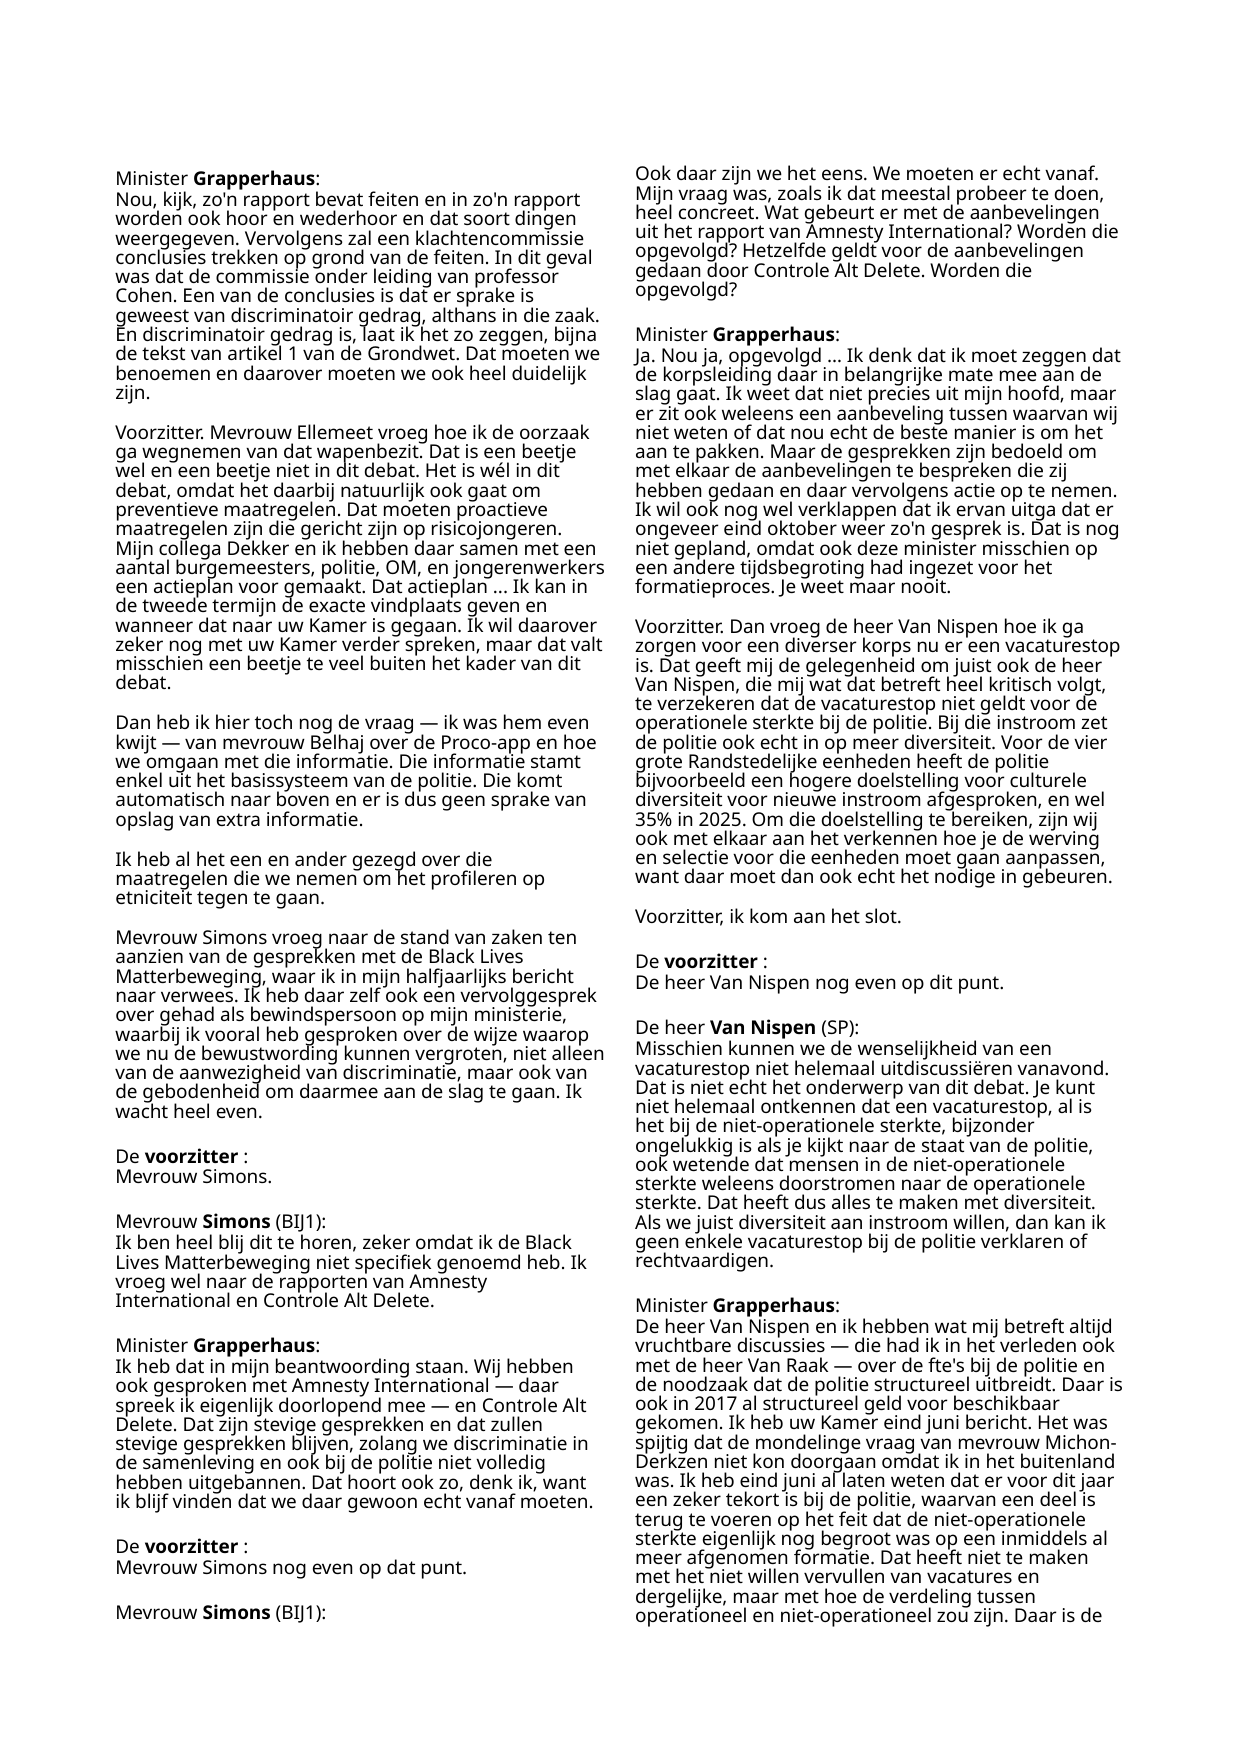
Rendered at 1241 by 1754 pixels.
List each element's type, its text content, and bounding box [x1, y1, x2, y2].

text Mevrouw Simons. [115, 1168, 605, 1188]
text Ook daar zijn we het eens. We moeten er echt vanaf. Mijn vraag was, zoals ik dat meestal probeer te doen, heel concreet. Wat gebeurt er met de aanbevelingen uit het rapport van Amnesty International? Worden die opgevolgd? Hetzelfde geldt voor de aanbevelingen gedaan door Controle Alt Delete. Worden die opgevolgd? [635, 165, 1125, 300]
text De heer Van Nispen (SP): [635, 1014, 1125, 1040]
text Minister Grapperhaus: [635, 1292, 1125, 1318]
text Ik ben heel blij dit te horen, zeker omdat ik de Black Lives Matterbeweging niet specifiek genoemd heb. Ik vroeg wel naar de rapporten van Amnesty International en Controle Alt Delete. [115, 1234, 605, 1311]
text Mevrouw Simons nog even op dat punt. [115, 1559, 605, 1578]
text Minister Grapperhaus: [115, 1332, 605, 1358]
text Dan heb ik hier toch nog de vraag — ik was hem even kwijt — van mevrouw Belhaj over de Proco-app en hoe we omgaan met die informatie. Die informatie stamt enkel uit het basissysteem van de politie. Die komt automatisch naar boven en er is dus geen sprake van opslag van extra informatie. [115, 714, 605, 830]
text Nou, kijk, zo'n rapport bevat feiten en in zo'n rapport worden ook hoor en wederhoor en dat soort dingen weergegeven. Vervolgens zal een klachtencommissie conclusies trekken op grond van de feiten. In dit geval was dat de commissie onder leiding van professor Cohen. Een van de conclusies is dat er sprake is geweest van discriminatoir gedrag, althans in die zaak. En discriminatoir gedrag is, laat ik het zo zeggen, bijna de tekst van artikel 1 van de Grondwet. Dat moeten we benoemen en daarover moeten we ook heel duidelijk zijn. [115, 191, 605, 403]
text Ik heb dat in mijn beantwoording staan. Wij hebben ook gesproken met Amnesty International — daar spreek ik eigenlijk doorlopend mee — en Controle Alt Delete. Dat zijn stevige gesprekken en dat zullen stevige gesprekken blijven, zolang we discriminatie in de samenleving en ook bij de politie niet volledig hebben uitgebannen. Dat hoort ook zo, denk ik, want ik blijf vinden dat we daar gewoon echt vanaf moeten. [115, 1358, 605, 1512]
text Voorzitter, ik kom aan het slot. [635, 908, 1125, 928]
text De heer Van Nispen nog even op dit punt. [635, 974, 1125, 994]
text Mevrouw Simons (BIJ1): [115, 1599, 605, 1624]
text De voorzitter : [635, 949, 1125, 974]
text Mevrouw Simons (BIJ1): [115, 1209, 605, 1234]
text De heer Van Nispen en ik hebben wat mij betreft altijd vruchtbare discussies — die had ik in het verleden ook met de heer Van Raak — over de fte's bij de politie en de noodzaak dat de politie structureel uitbreidt. Daar is ook in 2017 al structureel geld voor beschikbaar gekomen. Ik heb uw Kamer eind juni bericht. Het was spijtig dat de mondelinge vraag van mevrouw Michon-Derkzen niet kon doorgaan omdat ik in het buitenland was. Ik heb eind juni al laten weten dat er voor dit jaar een zeker tekort is bij de politie, waarvan een deel is terug te voeren op het feit dat de niet-operationele sterkte eigenlijk nog begroot was op een inmiddels al meer afgenomen formatie. Dat heeft niet te maken met het niet willen vervullen van vacatures en dergelijke, maar met hoe de verdeling tussen operationeel en niet-operationeel zou zijn. Daar is de [635, 1318, 1125, 1626]
text Minister Grapperhaus: [635, 321, 1125, 347]
text Ik heb al het een en ander gezegd over die maatregelen die we nemen om het profileren op etniciteit tegen te gaan. [115, 851, 605, 908]
text Minister Grapperhaus: [115, 165, 605, 191]
text De voorzitter : [115, 1143, 605, 1168]
text Mevrouw Simons vroeg naar de stand van zaken ten aanzien van de gesprekken met de Black Lives Matterbeweging, waar ik in mijn halfjaarlijks bericht naar verwees. Ik heb daar zelf ook een vervolggesprek over gehad als bewindspersoon op mijn ministerie, waarbij ik vooral heb gesproken over de wijze waarop we nu de bewustwording kunnen vergroten, niet alleen van de aanwezigheid van discriminatie, maar ook van de gebodenheid om daarmee aan de slag te gaan. Ik wacht heel even. [115, 929, 605, 1122]
text De voorzitter : [115, 1533, 605, 1559]
text Voorzitter. Dan vroeg de heer Van Nispen hoe ik ga zorgen voor een diverser korps nu er een vacaturestop is. Dat geeft mij de gelegenheid om juist ook de heer Van Nispen, die mij wat dat betreft heel kritisch volgt, te verzekeren dat de vacaturestop niet geldt voor de operationele sterkte bij de politie. Bij die instroom zet de politie ook echt in op meer diversiteit. Voor de vier grote Randstedelijke eenheden heeft de politie bijvoorbeeld een hogere doelstelling voor culturele diversiteit voor nieuwe instroom afgesproken, en wel 35% in 2025. Om die doelstelling te bereiken, zijn wij ook met elkaar aan het verkennen hoe je de werving en selectie voor die eenheden moet gaan aanpassen, want daar moet dan ook echt het nodige in gebeuren. [635, 618, 1125, 888]
text Ja. Nou ja, opgevolgd … Ik denk dat ik moet zeggen dat de korpsleiding daar in belangrijke mate mee aan de slag gaat. Ik weet dat niet precies uit mijn hoofd, maar er zit ook weleens een aanbeveling tussen waarvan wij niet weten of dat nou echt de beste manier is om het aan te pakken. Maar de gesprekken zijn bedoeld om met elkaar de aanbevelingen te bespreken die zij hebben gedaan en daar vervolgens actie op te nemen. Ik wil ook nog wel verklappen dat ik ervan uitga dat er ongeveer eind oktober weer zo'n gesprek is. Dat is nog niet gepland, omdat ook deze minister misschien op een andere tijdsbegroting had ingezet voor het formatieproces. Je weet maar nooit. [635, 347, 1125, 597]
text Misschien kunnen we de wenselijkheid van een vacaturestop niet helemaal uitdiscussiëren vanavond. Dat is niet echt het onderwerp van dit debat. Je kunt niet helemaal ontkennen dat een vacaturestop, al is het bij de niet-operationele sterkte, bijzonder ongelukkig is als je kijkt naar de staat van de politie, ook wetende dat mensen in de niet-operationele sterkte weleens doorstromen naar de operationele sterkte. Dat heeft dus alles te maken met diversiteit. Als we juist diversiteit aan instroom willen, dan kan ik geen enkele vacaturestop bij de politie verklaren of rechtvaardigen. [635, 1040, 1125, 1271]
text Voorzitter. Mevrouw Ellemeet vroeg hoe ik de oorzaak ga wegnemen van dat wapenbezit. Dat is een beetje wel en een beetje niet in dit debat. Het is wél in dit debat, omdat het daarbij natuurlijk ook gaat om preventieve maatregelen. Dat moeten proactieve maatregelen zijn die gericht zijn op risicojongeren. Mijn collega Dekker en ik hebben daar samen met een aantal burgemeesters, politie, OM, en jongerenwerkers een actieplan voor gemaakt. Dat actieplan ... Ik kan in de tweede termijn de exacte vindplaats geven en wanneer dat naar uw Kamer is gegaan. Ik wil daarover zeker nog met uw Kamer verder spreken, maar dat valt misschien een beetje te veel buiten het kader van dit debat. [115, 424, 605, 694]
